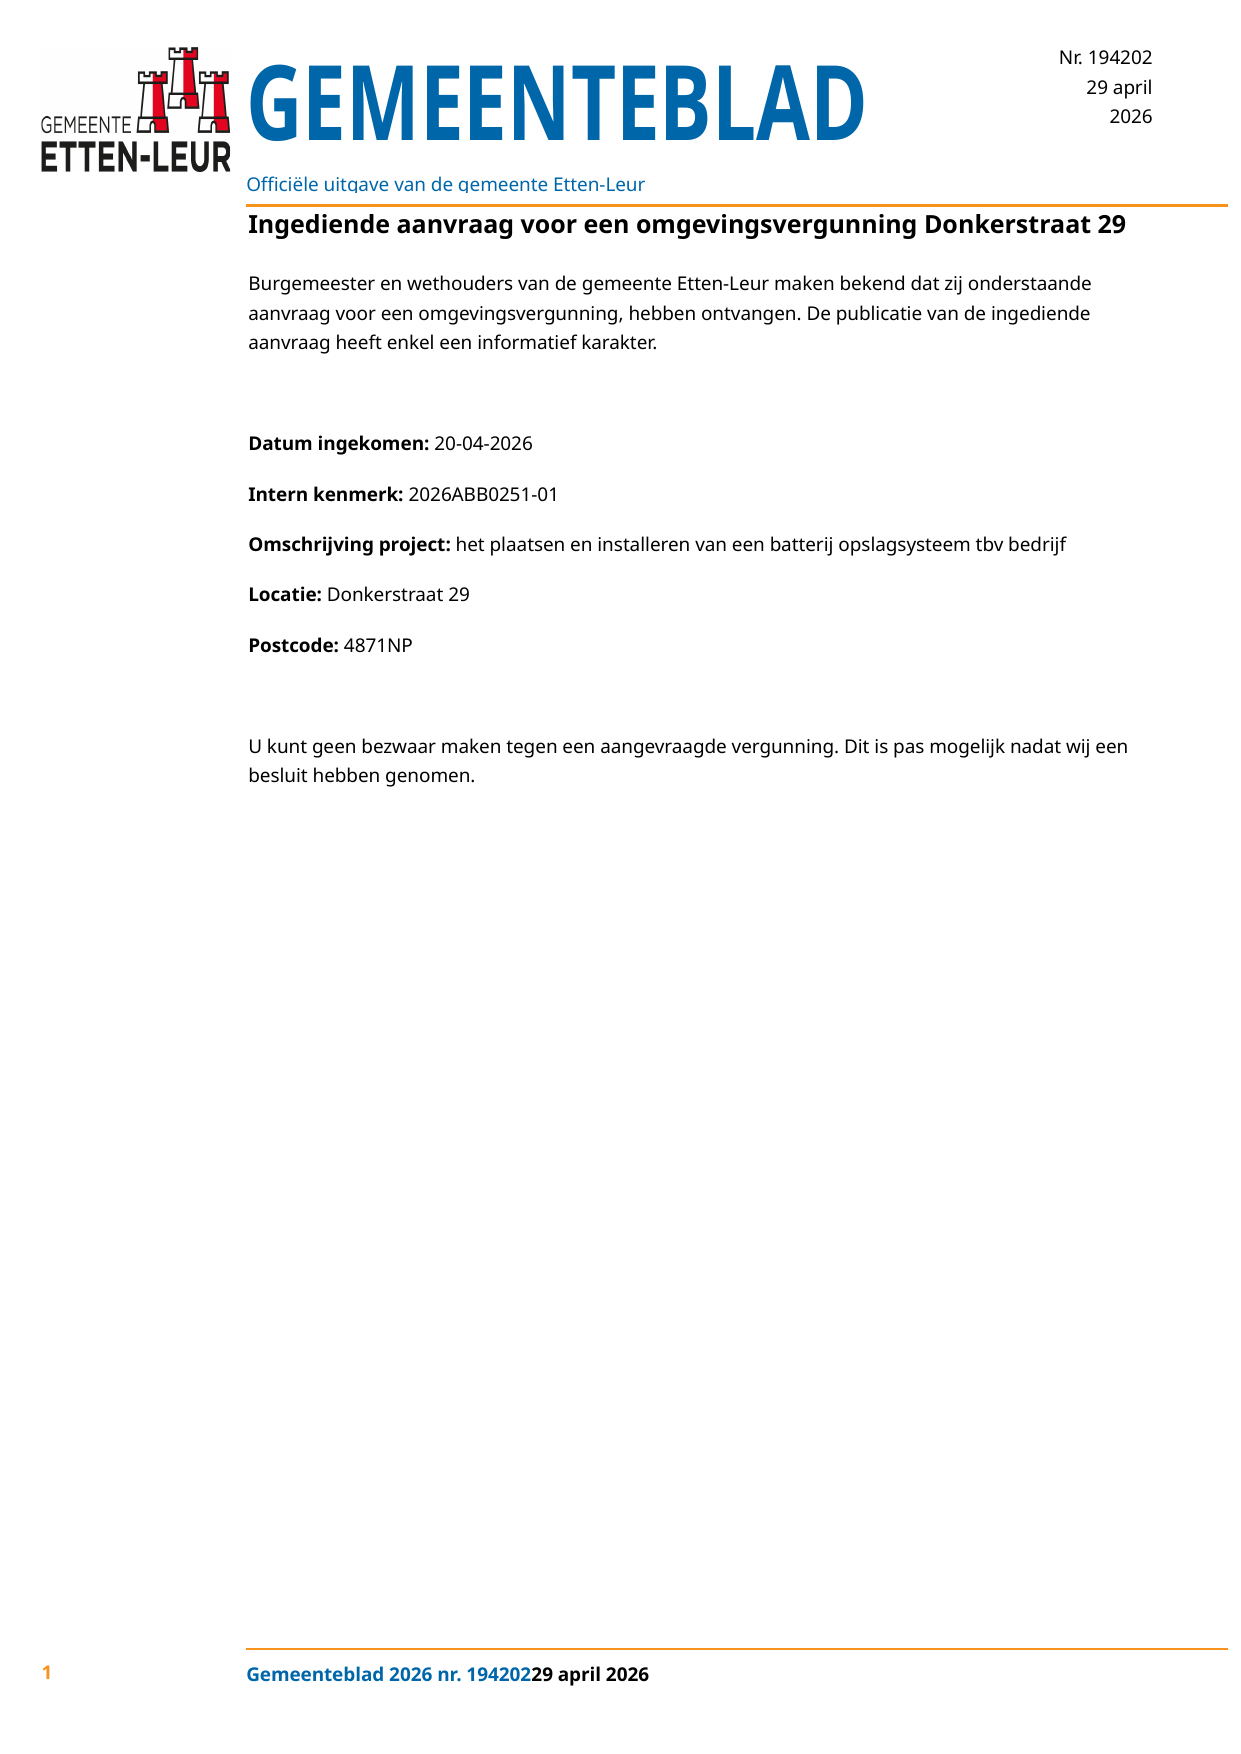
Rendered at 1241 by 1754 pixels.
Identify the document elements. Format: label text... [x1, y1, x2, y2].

text Ingediende aanvraag voor een omgevingsvergunning Donkerstraat 29 [248, 207, 1152, 241]
text Burgemeester en wethouders van de gemeente Etten-Leur maken bekend dat zij onderstaande aanvraag voor een omgevingsvergunning, hebben ontvangen. De publicatie van de ingediende aanvraag heeft enkel een informatief karakter. [248, 270, 1152, 355]
text Locatie: Donkerstraat 29 [248, 582, 1152, 607]
text Datum ingekomen: 20-04-2026 [248, 430, 1152, 456]
text Postcode: 4871NP [248, 632, 1152, 658]
text Intern kenmerk: 2026ABB0251-01 [248, 481, 1152, 506]
text Omschrijving project: het plaatsen en installeren van een batterij opslagsysteem tbv bedrijf [248, 531, 1152, 557]
picture [41, 47, 231, 172]
text U kunt geen bezwaar maken tegen een aangevraagde vergunning. Dit is pas mogelijk nadat wij een besluit hebben genomen. [248, 733, 1152, 788]
